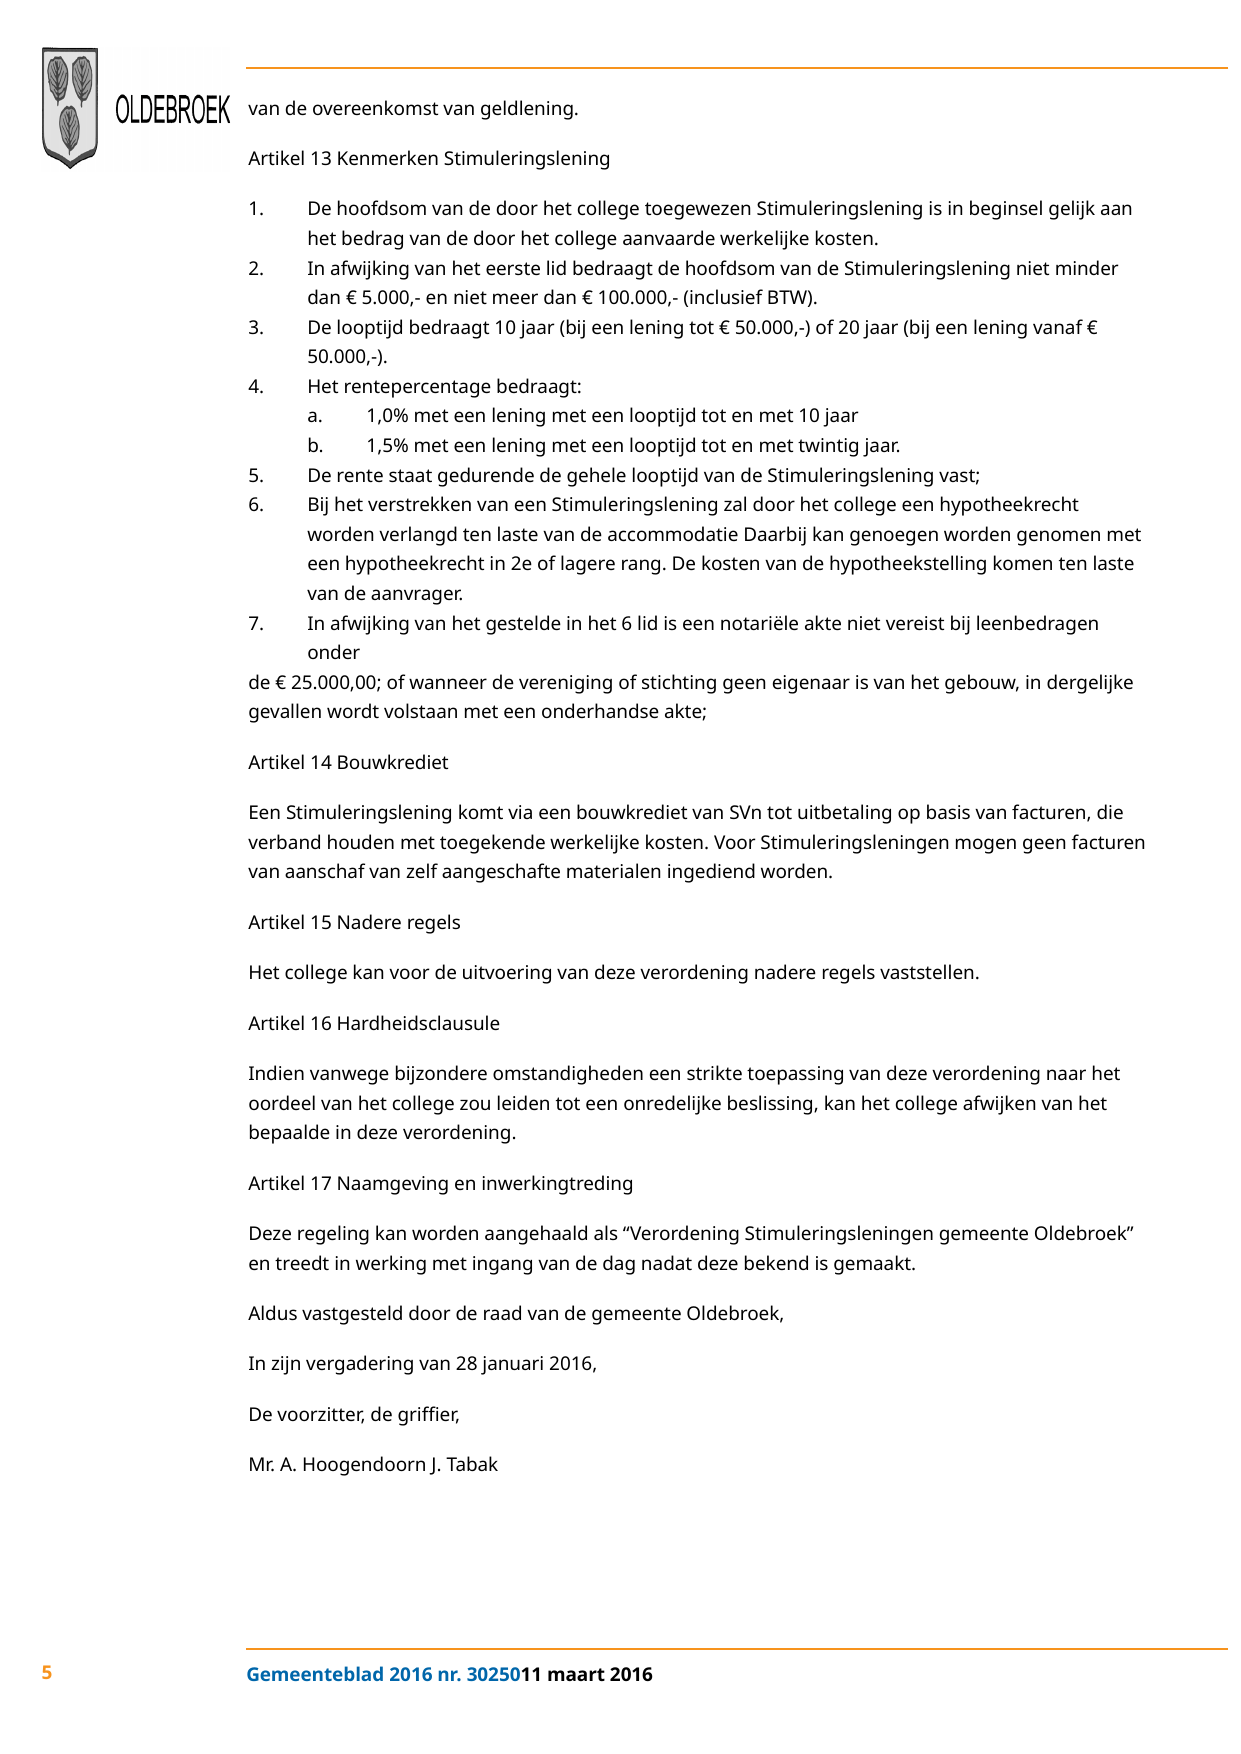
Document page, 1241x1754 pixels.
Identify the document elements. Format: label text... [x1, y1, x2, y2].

text Artikel 17 Naamgeving en inwerkingtreding [248, 1170, 1152, 1196]
list Het rentepercentage bedraagt: [248, 373, 1152, 399]
list De hoofdsom van de door het college toegewezen Stimuleringslening is in beginsel gelijk aan het bedrag van de door het college aanvaarde werkelijke kosten. [248, 196, 1152, 251]
text Artikel 14 Bouwkrediet [248, 749, 1152, 775]
text Artikel 16 Hardheidsclausule [248, 1010, 1152, 1036]
list 1,0% met een lening met een looptijd tot en met 10 jaar [307, 403, 1152, 428]
text Indien vanwege bijzondere omstandigheden een strikte toepassing van deze verordening naar het oordeel van het college zou leiden tot een onredelijke beslissing, kan het college afwijken van het bepaalde in deze verordening. [248, 1060, 1152, 1145]
text van de overeenkomst van geldlening. [248, 95, 1152, 121]
text In zijn vergadering van 28 januari 2016, [248, 1351, 1152, 1376]
list De rente staat gedurende de gehele looptijd van de Stimuleringslening vast; [248, 462, 1152, 488]
text Mr. A. Hoogendoorn J. Tabak [248, 1451, 1152, 1477]
text Artikel 13 Kenmerken Stimuleringslening [248, 145, 1152, 171]
text Artikel 15 Nadere regels [248, 909, 1152, 935]
list De looptijd bedraagt 10 jaar (bij een lening tot € 50.000,-) of 20 jaar (bij een lening vanaf € 50.000,-). [248, 314, 1152, 369]
text Het college kan voor de uitvoering van deze verordening nadere regels vaststellen. [248, 959, 1152, 985]
picture [41, 47, 231, 172]
list In afwijking van het gestelde in het 6 lid is een notariële akte niet vereist bij leenbedragen onder [248, 610, 1152, 665]
text De voorzitter, de griffier, [248, 1401, 1152, 1427]
text Deze regeling kan worden aangehaald als “Verordening Stimuleringsleningen gemeente Oldebroek” en treedt in werking met ingang van de dag nadat deze bekend is gemaakt. [248, 1220, 1152, 1276]
list In afwijking van het eerste lid bedraagt de hoofdsom van de Stimuleringslening niet minder dan € 5.000,- en niet meer dan € 100.000,- (inclusief BTW). [248, 255, 1152, 310]
list Bij het verstrekken van een Stimuleringslening zal door het college een hypotheekrecht worden verlangd ten laste van de accommodatie Daarbij kan genoegen worden genomen met een hypotheekrecht in 2e of lagere rang. De kosten van de hypotheekstelling komen ten laste van de aanvrager. [248, 491, 1152, 606]
text Een Stimuleringslening komt via een bouwkrediet van SVn tot uitbetaling op basis van facturen, die verband houden met toegekende werkelijke kosten. Voor Stimuleringsleningen mogen geen facturen van aanschaf van zelf aangeschafte materialen ingediend worden. [248, 799, 1152, 884]
text Aldus vastgesteld door de raad van de gemeente Oldebroek, [248, 1300, 1152, 1326]
list 1,5% met een lening met een looptijd tot en met twintig jaar. [307, 432, 1152, 458]
text de € 25.000,00; of wanneer de vereniging of stichting geen eigenaar is van het gebouw, in dergelijke gevallen wordt volstaan met een onderhandse akte; [248, 669, 1152, 724]
